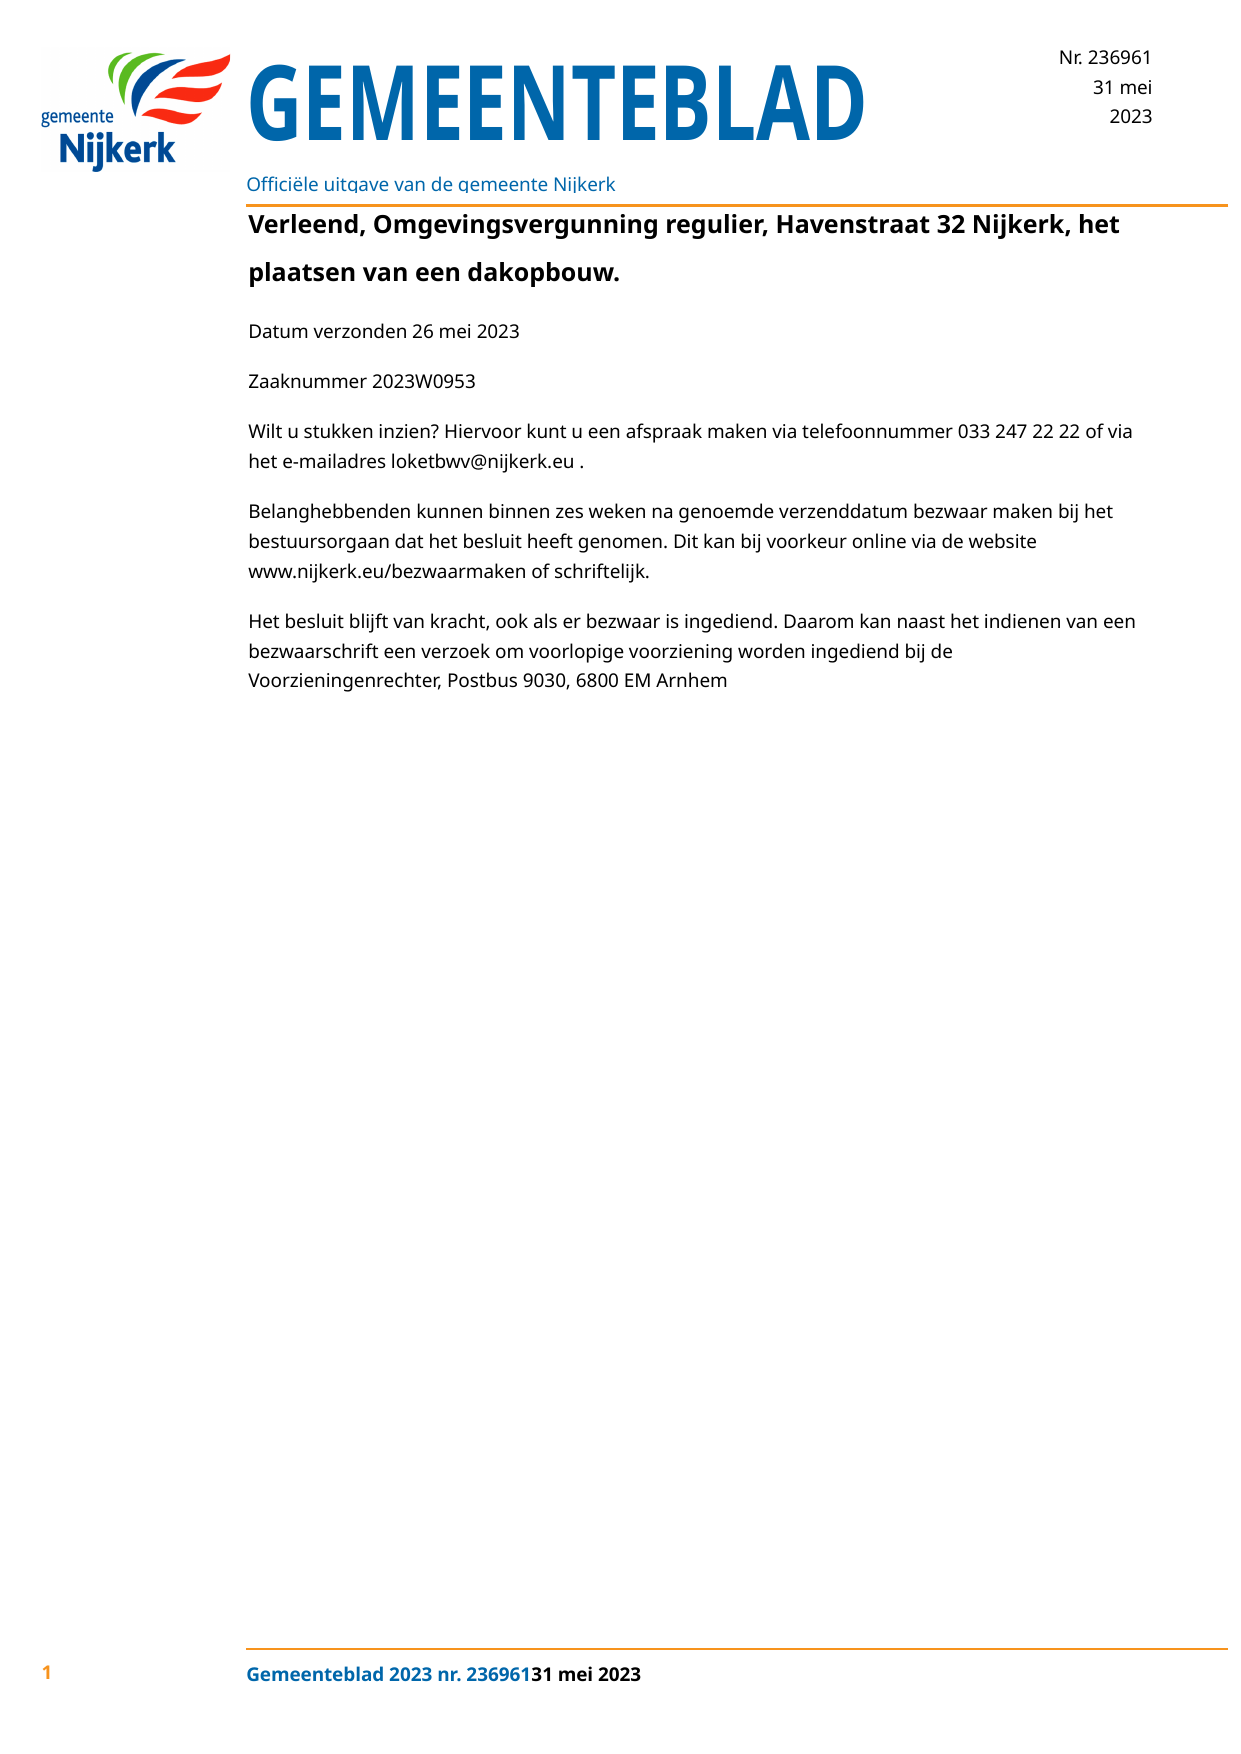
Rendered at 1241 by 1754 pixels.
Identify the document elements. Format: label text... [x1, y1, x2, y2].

text Het besluit blijft van kracht, ook als er bezwaar is ingediend. Daarom kan naast het indienen van een bezwaarschrift een verzoek om voorlopige voorziening worden ingediend bij de Voorzieningenrechter, Postbus 9030, 6800 EM Arnhem [248, 608, 1152, 693]
text Wilt u stukken inzien? Hiervoor kunt u een afspraak maken via telefoonnummer 033 247 22 22 of via het e-mailadres loketbwv@nijkerk.eu . [248, 419, 1152, 474]
picture [41, 47, 231, 172]
text Datum verzonden 26 mei 2023 [248, 318, 1152, 344]
text Belanghebbenden kunnen binnen zes weken na genoemde verzenddatum bezwaar maken bij het bestuursorgaan dat het besluit heeft genomen. Dit kan bij voorkeur online via de website www.nijkerk.eu/bezwaarmaken of schriftelijk. [248, 499, 1152, 584]
text Zaaknummer 2023W0953 [248, 368, 1152, 394]
text Verleend, Omgevingsvergunning regulier, Havenstraat 32 Nijkerk, het plaatsen van een dakopbouw. [248, 207, 1152, 288]
